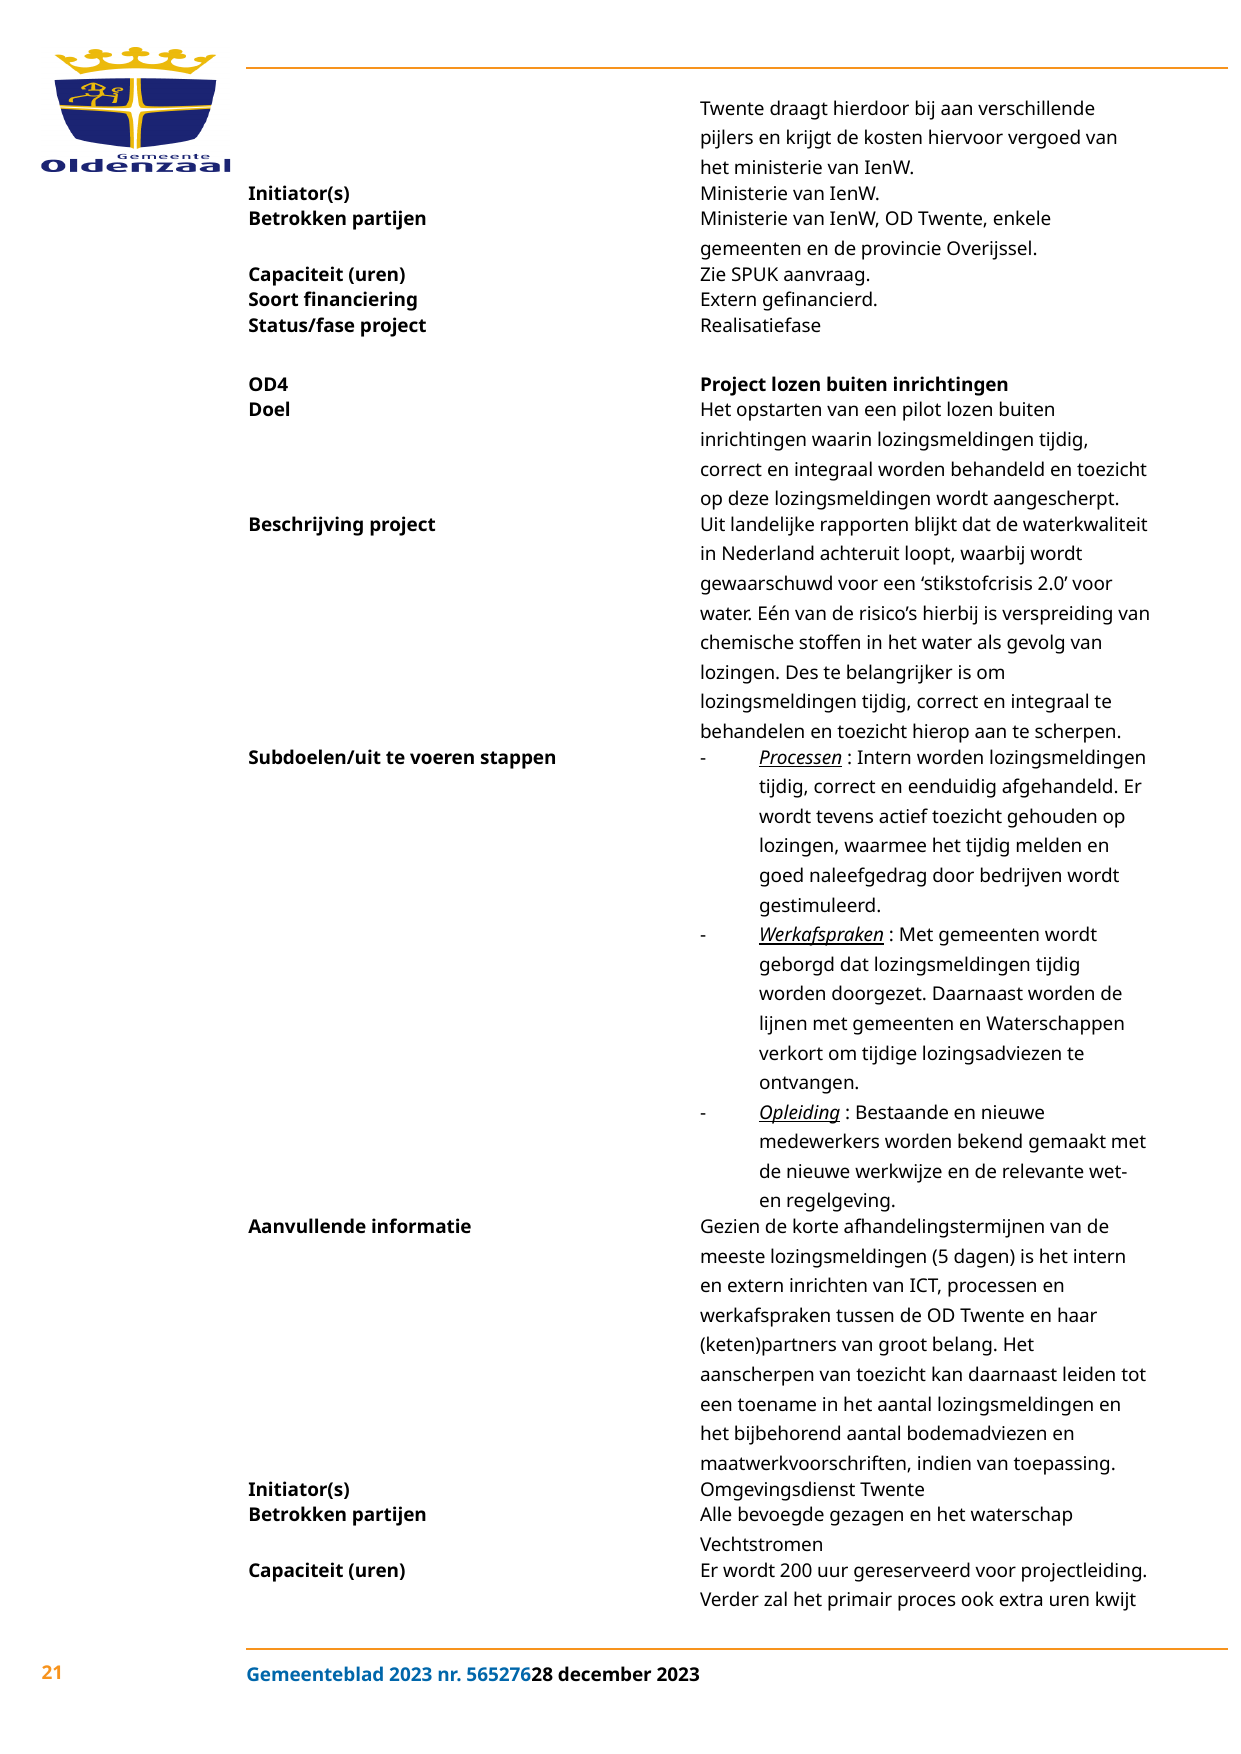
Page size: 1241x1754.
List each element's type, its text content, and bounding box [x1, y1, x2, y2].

table_cell Capaciteit (uren) [248, 261, 700, 286]
table_cell Betrokken partijen [248, 1501, 700, 1557]
table_cell Zie SPUK aanvraag. [700, 261, 1152, 286]
table_cell Het opstarten van een pilot lozen buiten inrichtingen waarin lozingsmeldingen tijdig, correct en integraal worden behandeld en toezicht op deze lozingsmeldingen wordt aangescherpt. [700, 397, 1152, 511]
table_cell Processen : Intern worden lozingsmeldingen tijdig, correct en eenduidig afgehandeld. Er wordt tevens actief toezicht gehouden op lozingen, waarmee het tijdig melden en goed naleefgedrag door bedrijven wordt gestimuleerd. Werkafspraken : Met gemeenten wordt geborgd dat lozingsmeldingen tijdig worden doorgezet. Daarnaast worden de lijnen met gemeenten en Waterschappen verkort om tijdige lozingsadviezen te ontvangen. Opleiding : Bestaande en nieuwe medewerkers worden bekend gemaakt met de nieuwe werkwijze en de relevante wet- en regelgeving. [700, 744, 1152, 1213]
table_cell Initiator(s) [248, 180, 700, 205]
table_cell [248, 95, 700, 180]
table_header OD4 [248, 371, 700, 397]
table_header Project lozen buiten inrichtingen [700, 371, 1152, 397]
table_cell Subdoelen/uit te voeren stappen [248, 744, 700, 1213]
table_cell Capaciteit (uren) [248, 1557, 700, 1612]
table_cell Omgevingsdienst Twente [700, 1476, 1152, 1501]
picture [41, 47, 231, 172]
table_cell Ministerie van IenW, OD Twente, enkele gemeenten en de provincie Overijssel. [700, 205, 1152, 261]
table_cell Aanvullende informatie [248, 1213, 700, 1476]
table_cell Er wordt 200 uur gereserveerd voor projectleiding. Verder zal het primair proces ook extra uren kwijt [700, 1557, 1152, 1612]
table_cell Status/fase project [248, 312, 700, 338]
table_cell Alle bevoegde gezagen en het waterschap Vechtstromen [700, 1501, 1152, 1557]
table_cell Extern gefinancierd. [700, 286, 1152, 312]
table_cell Gezien de korte afhandelingstermijnen van de meeste lozingsmeldingen (5 dagen) is het intern en extern inrichten van ICT, processen en werkafspraken tussen de OD Twente en haar (keten)partners van groot belang. Het aanscherpen van toezicht kan daarnaast leiden tot een toename in het aantal lozingsmeldingen en het bijbehorend aantal bodemadviezen en maatwerkvoorschriften, indien van toepassing. [700, 1213, 1152, 1476]
table_cell Twente draagt hierdoor bij aan verschillende pijlers en krijgt de kosten hiervoor vergoed van het ministerie van IenW. [700, 95, 1152, 180]
table_cell Initiator(s) [248, 1476, 700, 1501]
table_cell Uit landelijke rapporten blijkt dat de waterkwaliteit in Nederland achteruit loopt, waarbij wordt gewaarschuwd voor een ‘stikstofcrisis 2.0’ voor water. Eén van de risico’s hierbij is verspreiding van chemische stoffen in het water als gevolg van lozingen. Des te belangrijker is om lozingsmeldingen tijdig, correct en integraal te behandelen en toezicht hierop aan te scherpen. [700, 511, 1152, 744]
table_cell Betrokken partijen [248, 205, 700, 261]
table_cell Beschrijving project [248, 511, 700, 744]
table_cell Realisatiefase [700, 312, 1152, 338]
table_cell Soort financiering [248, 286, 700, 312]
table_cell Doel [248, 397, 700, 511]
table_cell Ministerie van IenW. [700, 180, 1152, 205]
